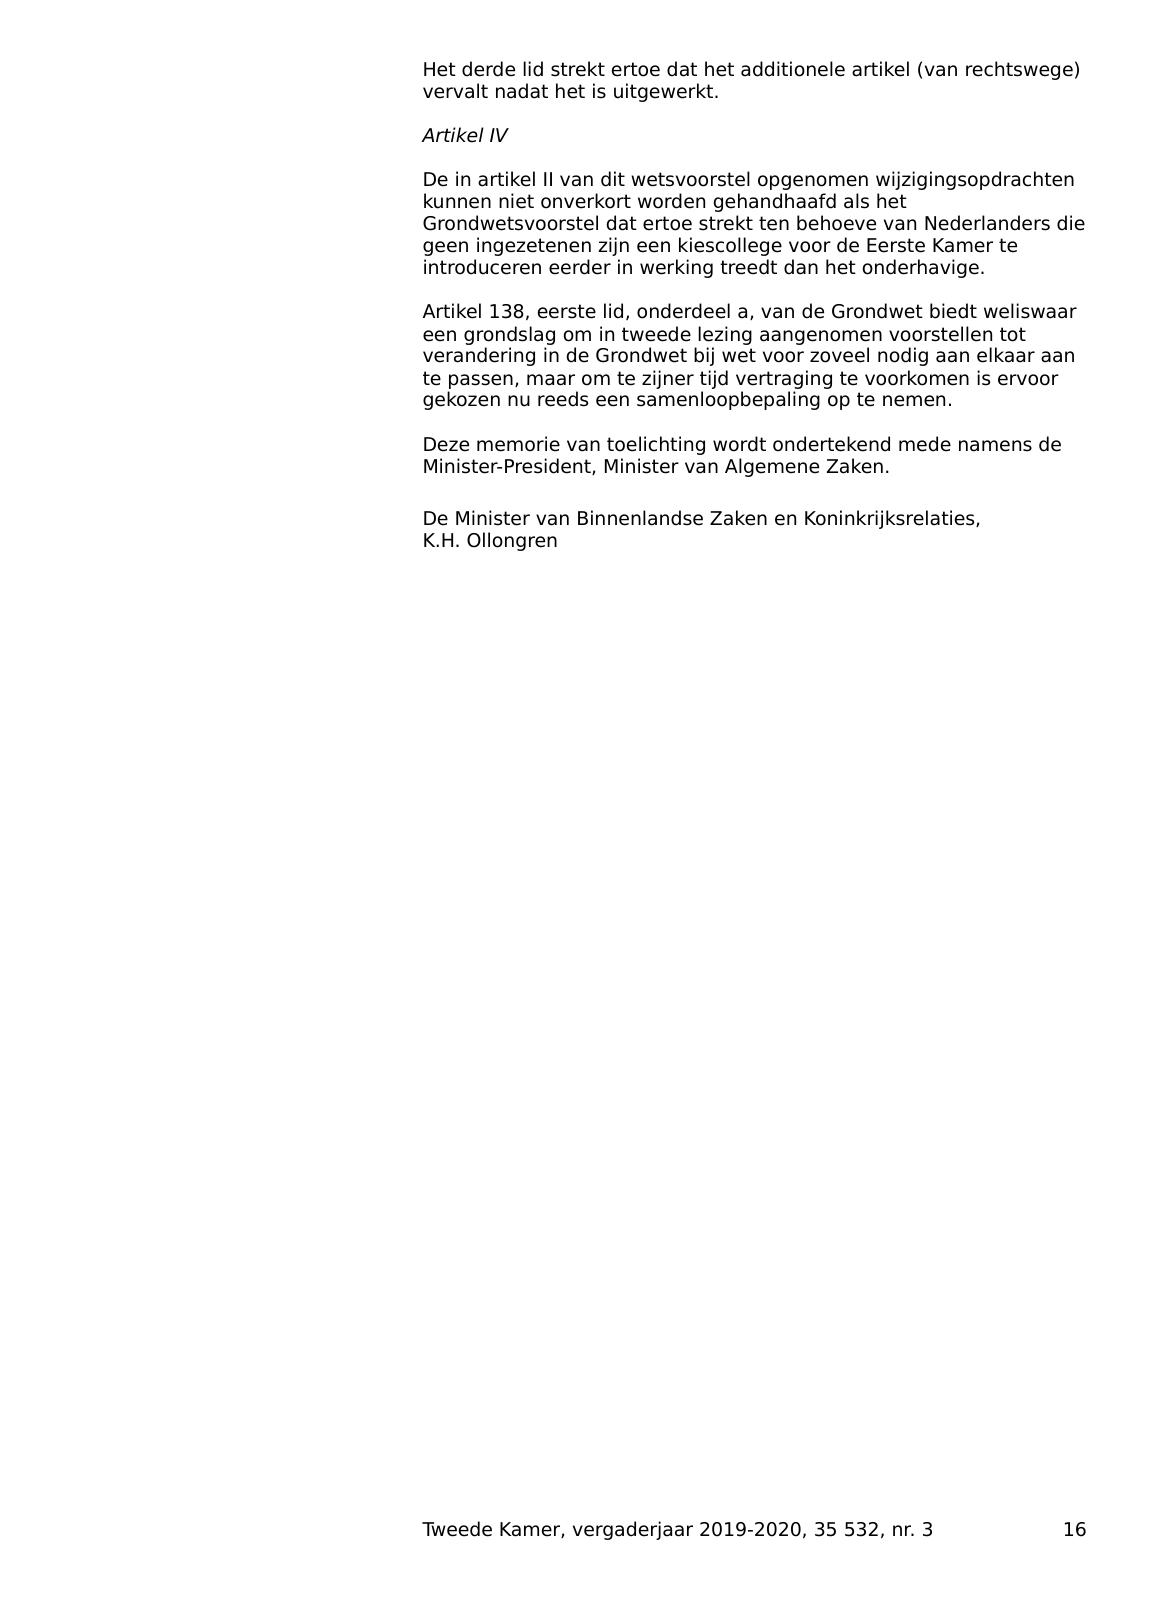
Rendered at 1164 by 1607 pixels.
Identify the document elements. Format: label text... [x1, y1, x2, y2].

text Artikel 138, eerste lid, onderdeel a, van de Grondwet biedt weliswaar een grondslag om in tweede lezing aangenomen voorstellen tot verandering in de Grondwet bij wet voor zoveel nodig aan elkaar aan te passen, maar om te zijner tijd vertraging te voorkomen is ervoor gekozen nu reeds een samenloopbepaling op te nemen. [422, 301, 1087, 411]
text De Minister van Binnenlandse Zaken en Koninkrijksrelaties, K.H. Ollongren [422, 507, 1087, 551]
subtitle Artikel IV [422, 125, 1087, 147]
text De in artikel II van dit wetsvoorstel opgenomen wijzigingsopdrachten kunnen niet onverkort worden gehandhaafd als het Grondwetsvoorstel dat ertoe strekt ten behoeve van Nederlanders die geen ingezetenen zijn een kiescollege voor de Eerste Kamer te introduceren eerder in werking treedt dan het onderhavige. [422, 169, 1087, 279]
text Het derde lid strekt ertoe dat het additionele artikel (van rechtswege) vervalt nadat het is uitgewerkt. [422, 59, 1087, 103]
text Deze memorie van toelichting wordt ondertekend mede namens de Minister-President, Minister van Algemene Zaken. [422, 433, 1087, 477]
